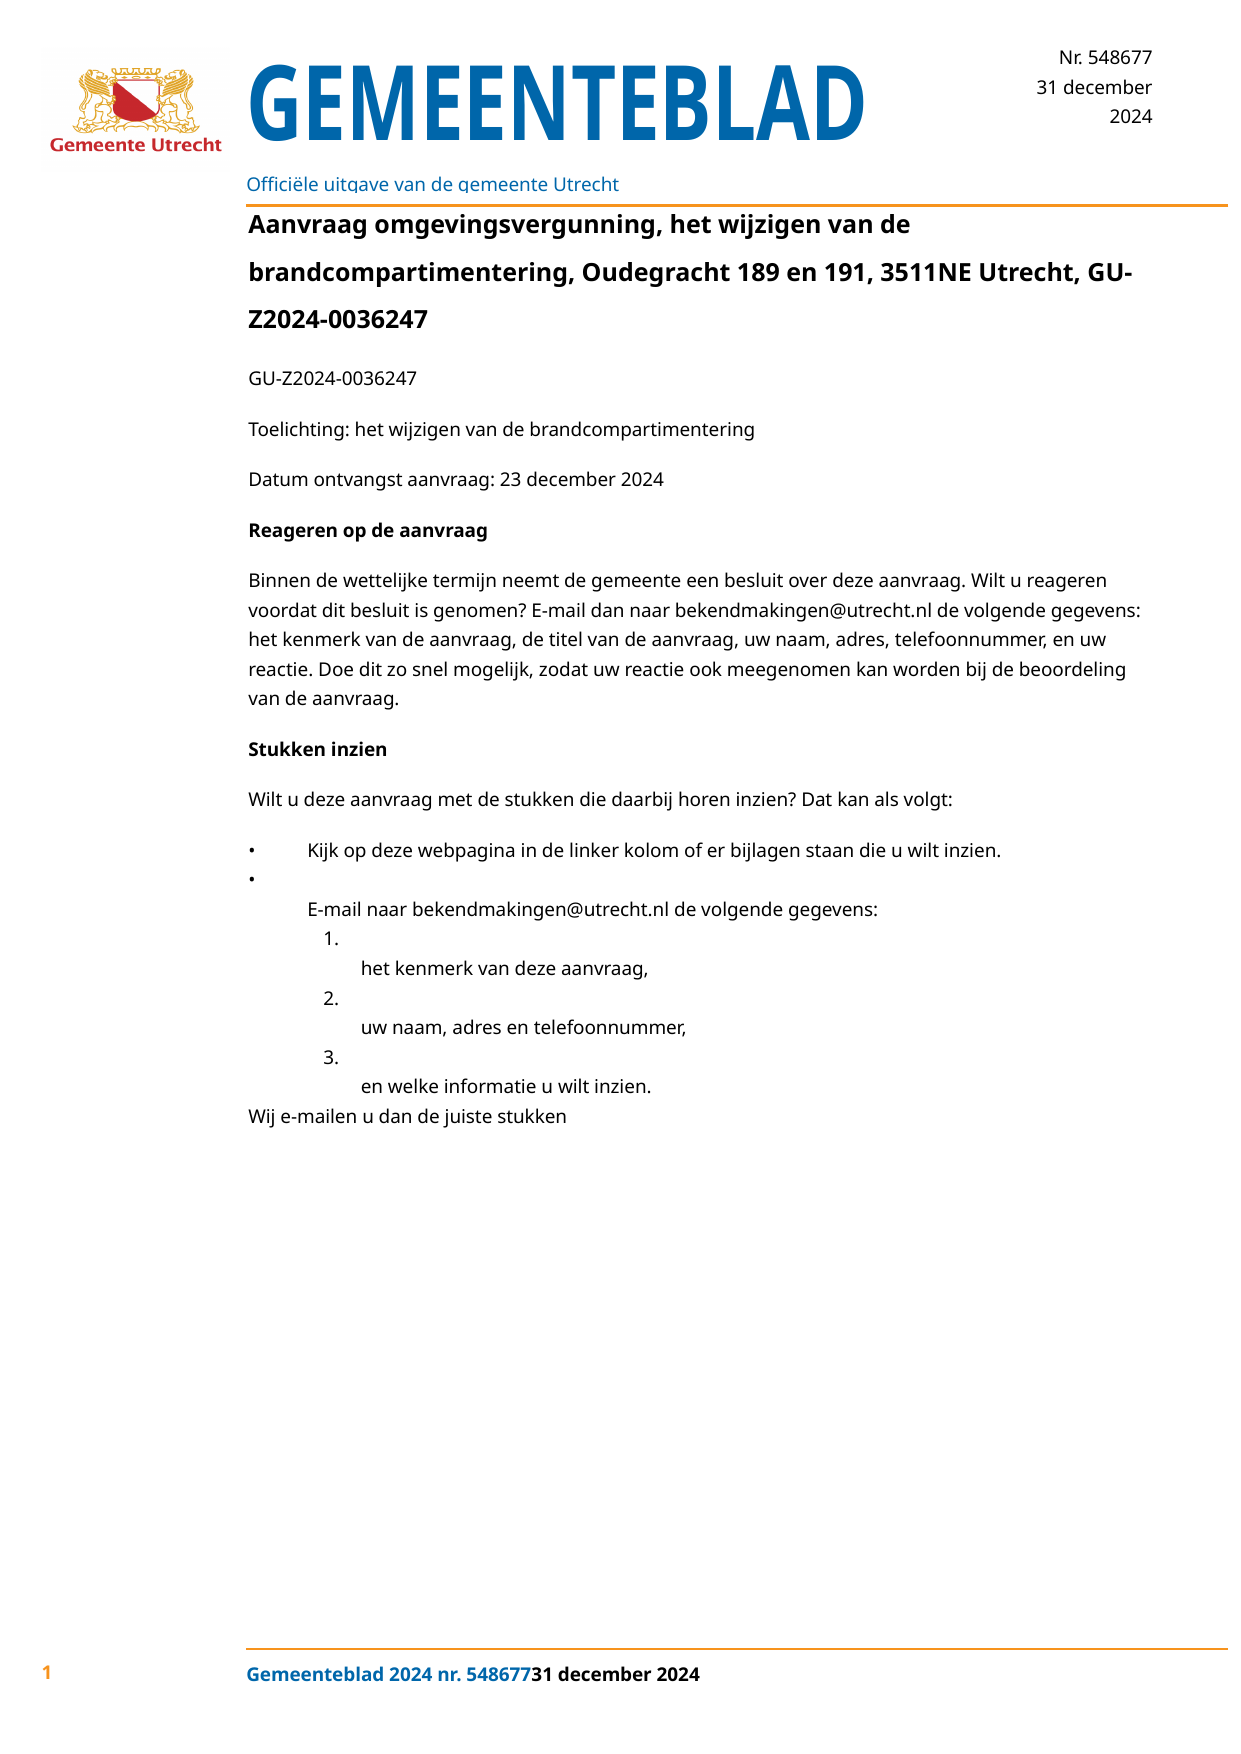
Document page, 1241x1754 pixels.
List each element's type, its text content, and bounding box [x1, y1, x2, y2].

text Reageren op de aanvraag [248, 517, 1152, 542]
list E-mail naar bekendmakingen@utrecht.nl de volgende gegevens: [248, 896, 1152, 922]
text Datum ontvangst aanvraag: 23 december 2024 [248, 466, 1152, 492]
text Wilt u deze aanvraag met de stukken die daarbij horen inzien? Dat kan als volgt: [248, 786, 1152, 812]
text Toelichting: het wijzigen van de brandcompartimentering [248, 416, 1152, 442]
text Binnen de wettelijke termijn neemt de gemeente een besluit over deze aanvraag. Wilt u reageren voordat dit besluit is genomen? E-mail dan naar bekendmakingen@utrecht.nl de volgende gegevens: het kenmerk van de aanvraag, de titel van de aanvraag, uw naam, adres, telefoonnummer, en uw reactie. Doe dit zo snel mogelijk, zodat uw reactie ook meegenomen kan worden bij de beoordeling van de aanvraag. [248, 567, 1152, 711]
list uw naam, adres en telefoonnummer, [323, 1014, 1152, 1040]
text GU-Z2024-0036247 [248, 366, 1152, 391]
text Aanvraag omgevingsvergunning, het wijzigen van de brandcompartimentering, Oudegracht 189 en 191, 3511NE Utrecht, GU-Z2024-0036247 [248, 207, 1152, 336]
text Wij e-mailen u dan de juiste stukken [248, 1103, 1152, 1129]
list en welke informatie u wilt inzien. [323, 1073, 1152, 1099]
list het kenmerk van deze aanvraag, [323, 955, 1152, 981]
text Stukken inzien [248, 736, 1152, 762]
picture [41, 47, 231, 172]
list Kijk op deze webpagina in de linker kolom of er bijlagen staan die u wilt inzien. [248, 837, 1152, 862]
